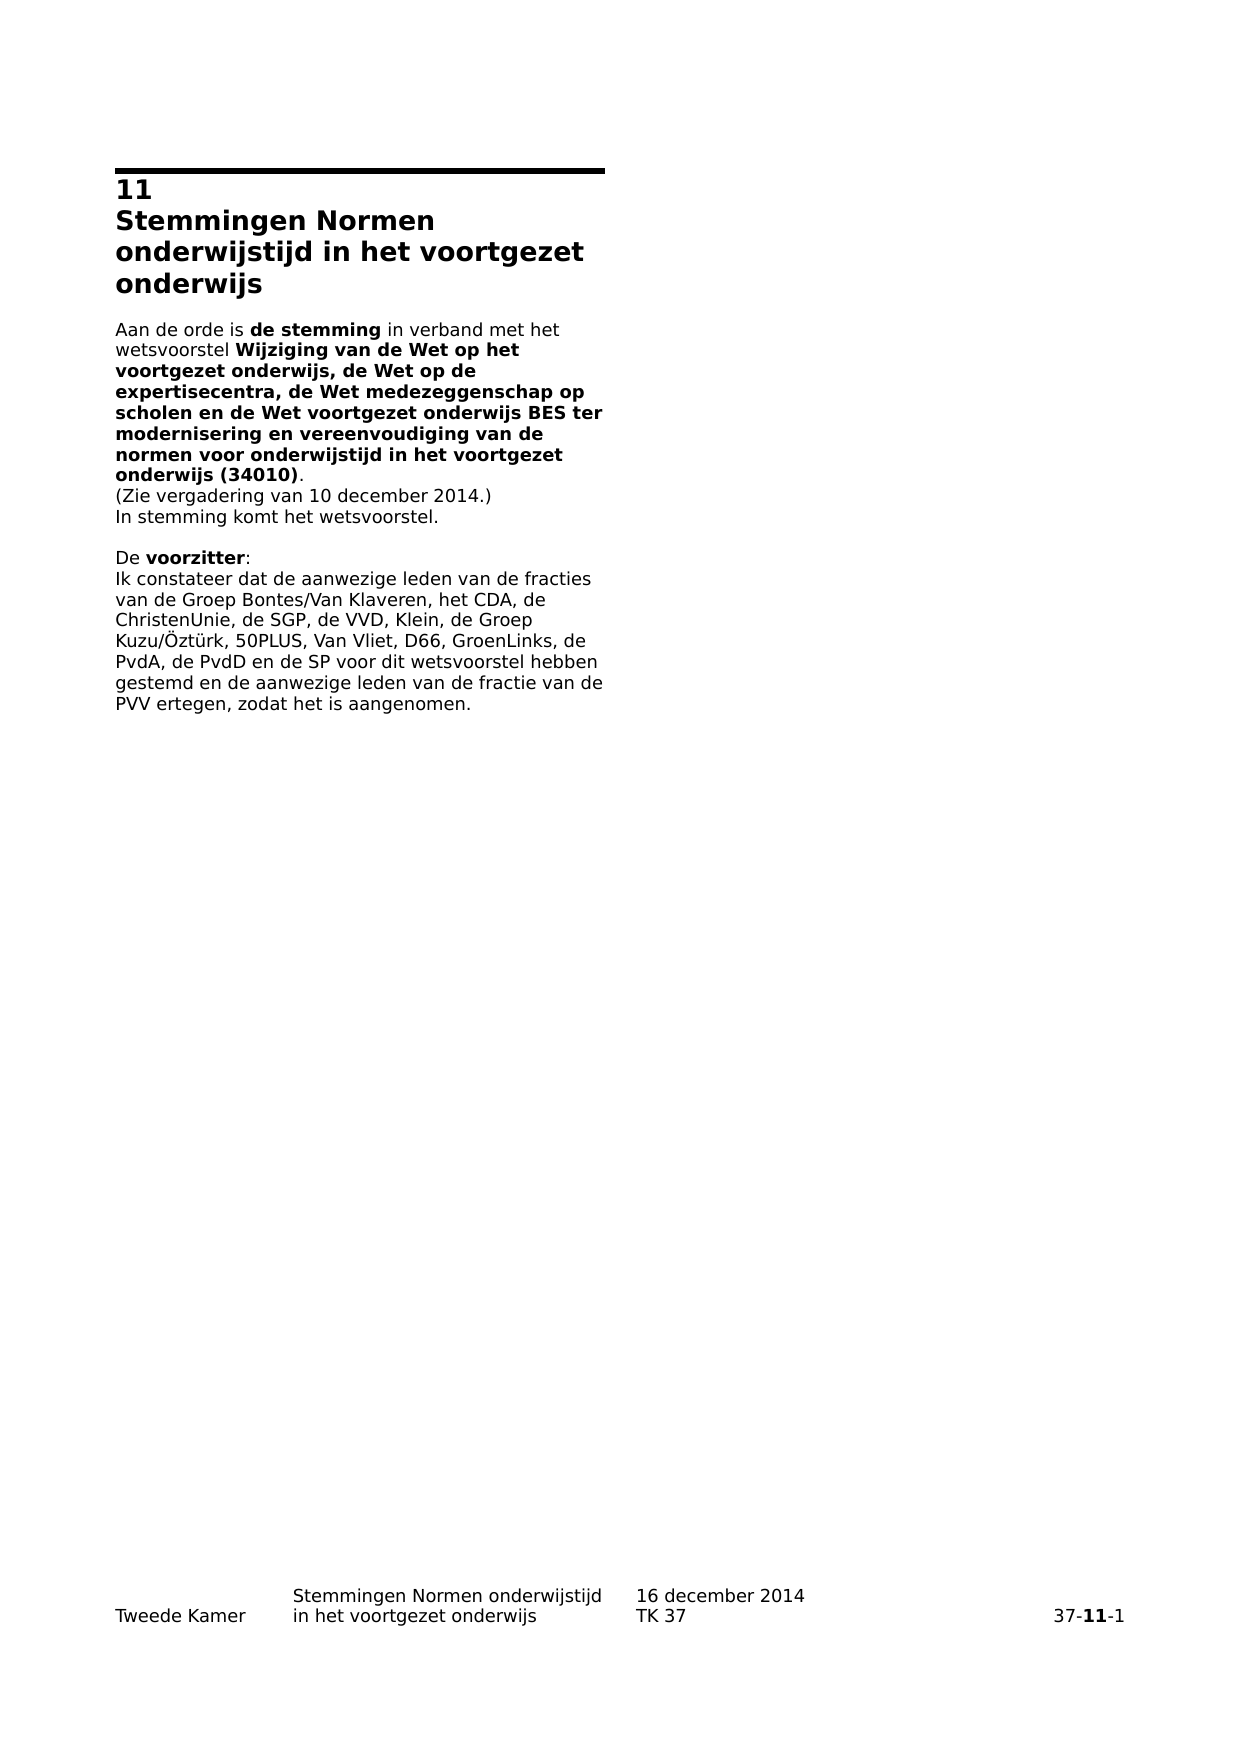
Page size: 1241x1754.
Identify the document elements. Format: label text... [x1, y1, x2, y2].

text De voorzitter: [115, 548, 605, 568]
title 11 Stemmingen Normen onderwijstijd in het voortgezet onderwijs [115, 174, 605, 299]
text Aan de orde is de stemming in verband met het wetsvoorstel Wijziging van de Wet op het voortgezet onderwijs, de Wet op de expertisecentra, de Wet medezeggenschap op scholen en de Wet voortgezet onderwijs BES ter modernisering en vereenvoudiging van de normen voor onderwijstijd in het voortgezet onderwijs (34010). [115, 319, 605, 486]
text (Zie vergadering van 10 december 2014.) [115, 486, 605, 507]
text In stemming komt het wetsvoorstel. [115, 507, 605, 528]
text Ik constateer dat de aanwezige leden van de fracties van de Groep Bontes/Van Klaveren, het CDA, de ChristenUnie, de SGP, de VVD, Klein, de Groep Kuzu/Öztürk, 50PLUS, Van Vliet, D66, GroenLinks, de PvdA, de PvdD en de SP voor dit wetsvoorstel hebben gestemd en de aanwezige leden van de fractie van de PVV ertegen, zodat het is aangenomen. [115, 568, 605, 714]
